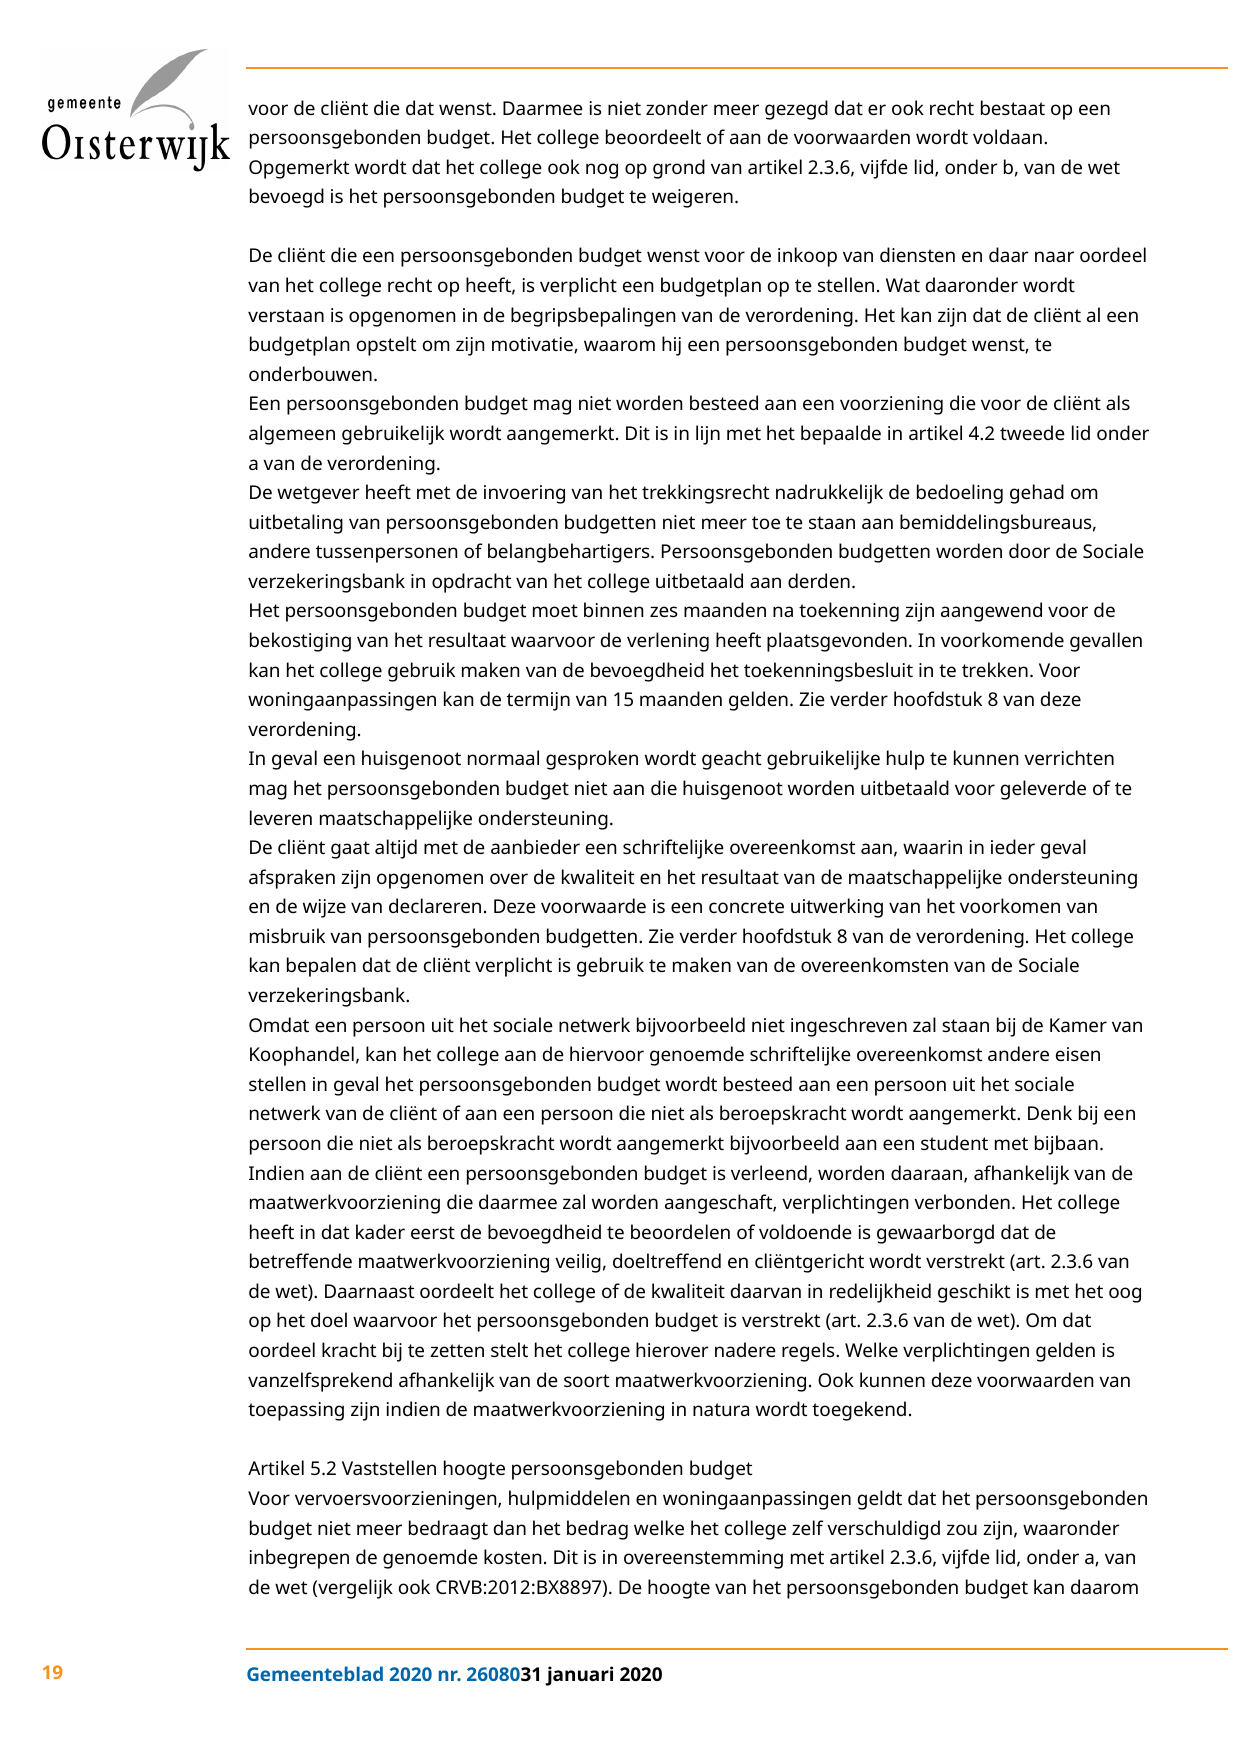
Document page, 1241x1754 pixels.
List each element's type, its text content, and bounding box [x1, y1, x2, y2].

text In geval een huisgenoot normaal gesproken wordt geacht gebruikelijke hulp te kunnen verrichten mag het persoonsgebonden budget niet aan die huisgenoot worden uitbetaald voor geleverde of te leveren maatschappelijke ondersteuning. [248, 746, 1152, 831]
text Omdat een persoon uit het sociale netwerk bijvoorbeeld niet ingeschreven zal staan bij de Kamer van Koophandel, kan het college aan de hiervoor genoemde schriftelijke overeenkomst andere eisen stellen in geval het persoonsgebonden budget wordt besteed aan een persoon uit het sociale netwerk van de cliënt of aan een persoon die niet als beroepskracht wordt aangemerkt. Denk bij een persoon die niet als beroepskracht wordt aangemerkt bijvoorbeeld aan een student met bijbaan. [248, 1012, 1152, 1156]
text Indien aan de cliënt een persoonsgebonden budget is verleend, worden daaraan, afhankelijk van de maatwerkvoorziening die daarmee zal worden aangeschaft, verplichtingen verbonden. Het college heeft in dat kader eerst de bevoegdheid te beoordelen of voldoende is gewaarborgd dat de betreffende maatwerkvoorziening veilig, doeltreffend en cliëntgericht wordt verstrekt (art. 2.3.6 van de wet). Daarnaast oordeelt het college of de kwaliteit daarvan in redelijkheid geschikt is met het oog op het doel waarvoor het persoonsgebonden budget is verstrekt (art. 2.3.6 van de wet). Om dat oordeel kracht bij te zetten stelt het college hierover nadere regels. Welke verplichtingen gelden is vanzelfsprekend afhankelijk van de soort maatwerkvoorziening. Ook kunnen deze voorwaarden van toepassing zijn indien de maatwerkvoorziening in natura wordt toegekend. [248, 1160, 1152, 1422]
text voor de cliënt die dat wenst. Daarmee is niet zonder meer gezegd dat er ook recht bestaat op een persoonsgebonden budget. Het college beoordeelt of aan de voorwaarden wordt voldaan. Opgemerkt wordt dat het college ook nog op grond van artikel 2.3.6, vijfde lid, onder b, van de wet bevoegd is het persoonsgebonden budget te weigeren. [248, 95, 1152, 209]
text Een persoonsgebonden budget mag niet worden besteed aan een voorziening die voor de cliënt als algemeen gebruikelijk wordt aangemerkt. Dit is in lijn met het bepaalde in artikel 4.2 tweede lid onder a van de verordening. [248, 391, 1152, 476]
text Artikel 5.2 Vaststellen hoogte persoonsgebonden budget [248, 1456, 1152, 1481]
text De wetgever heeft met de invoering van het trekkingsrecht nadrukkelijk de bedoeling gehad om uitbetaling van persoonsgebonden budgetten niet meer toe te staan aan bemiddelingsbureaus, andere tussenpersonen of belangbehartigers. Persoonsgebonden budgetten worden door de Sociale verzekeringsbank in opdracht van het college uitbetaald aan derden. [248, 479, 1152, 594]
text Het persoonsgebonden budget moet binnen zes maanden na toekenning zijn aangewend voor de bekostiging van het resultaat waarvoor de verlening heeft plaatsgevonden. In voorkomende gevallen kan het college gebruik maken van de bevoegdheid het toekenningsbesluit in te trekken. Voor woningaanpassingen kan de termijn van 15 maanden gelden. Zie verder hoofdstuk 8 van deze verordening. [248, 598, 1152, 742]
text Voor vervoersvoorzieningen, hulpmiddelen en woningaanpassingen geldt dat het persoonsgebonden budget niet meer bedraagt dan het bedrag welke het college zelf verschuldigd zou zijn, waaronder inbegrepen de genoemde kosten. Dit is in overeenstemming met artikel 2.3.6, vijfde lid, onder a, van de wet (vergelijk ook CRVB:2012:BX8897). De hoogte van het persoonsgebonden budget kan daarom [248, 1485, 1152, 1600]
text De cliënt gaat altijd met de aanbieder een schriftelijke overeenkomst aan, waarin in ieder geval afspraken zijn opgenomen over de kwaliteit en het resultaat van de maatschappelijke ondersteuning en de wijze van declareren. Deze voorwaarde is een concrete uitwerking van het voorkomen van misbruik van persoonsgebonden budgetten. Zie verder hoofdstuk 8 van de verordening. Het college kan bepalen dat de cliënt verplicht is gebruik te maken van de overeenkomsten van de Sociale verzekeringsbank. [248, 834, 1152, 1008]
text De cliënt die een persoonsgebonden budget wenst voor de inkoop van diensten en daar naar oordeel van het college recht op heeft, is verplicht een budgetplan op te stellen. Wat daaronder wordt verstaan is opgenomen in de begripsbepalingen van de verordening. Het kan zijn dat de cliënt al een budgetplan opstelt om zijn motivatie, waarom hij een persoonsgebonden budget wenst, te onderbouwen. [248, 243, 1152, 387]
picture [41, 47, 231, 172]
